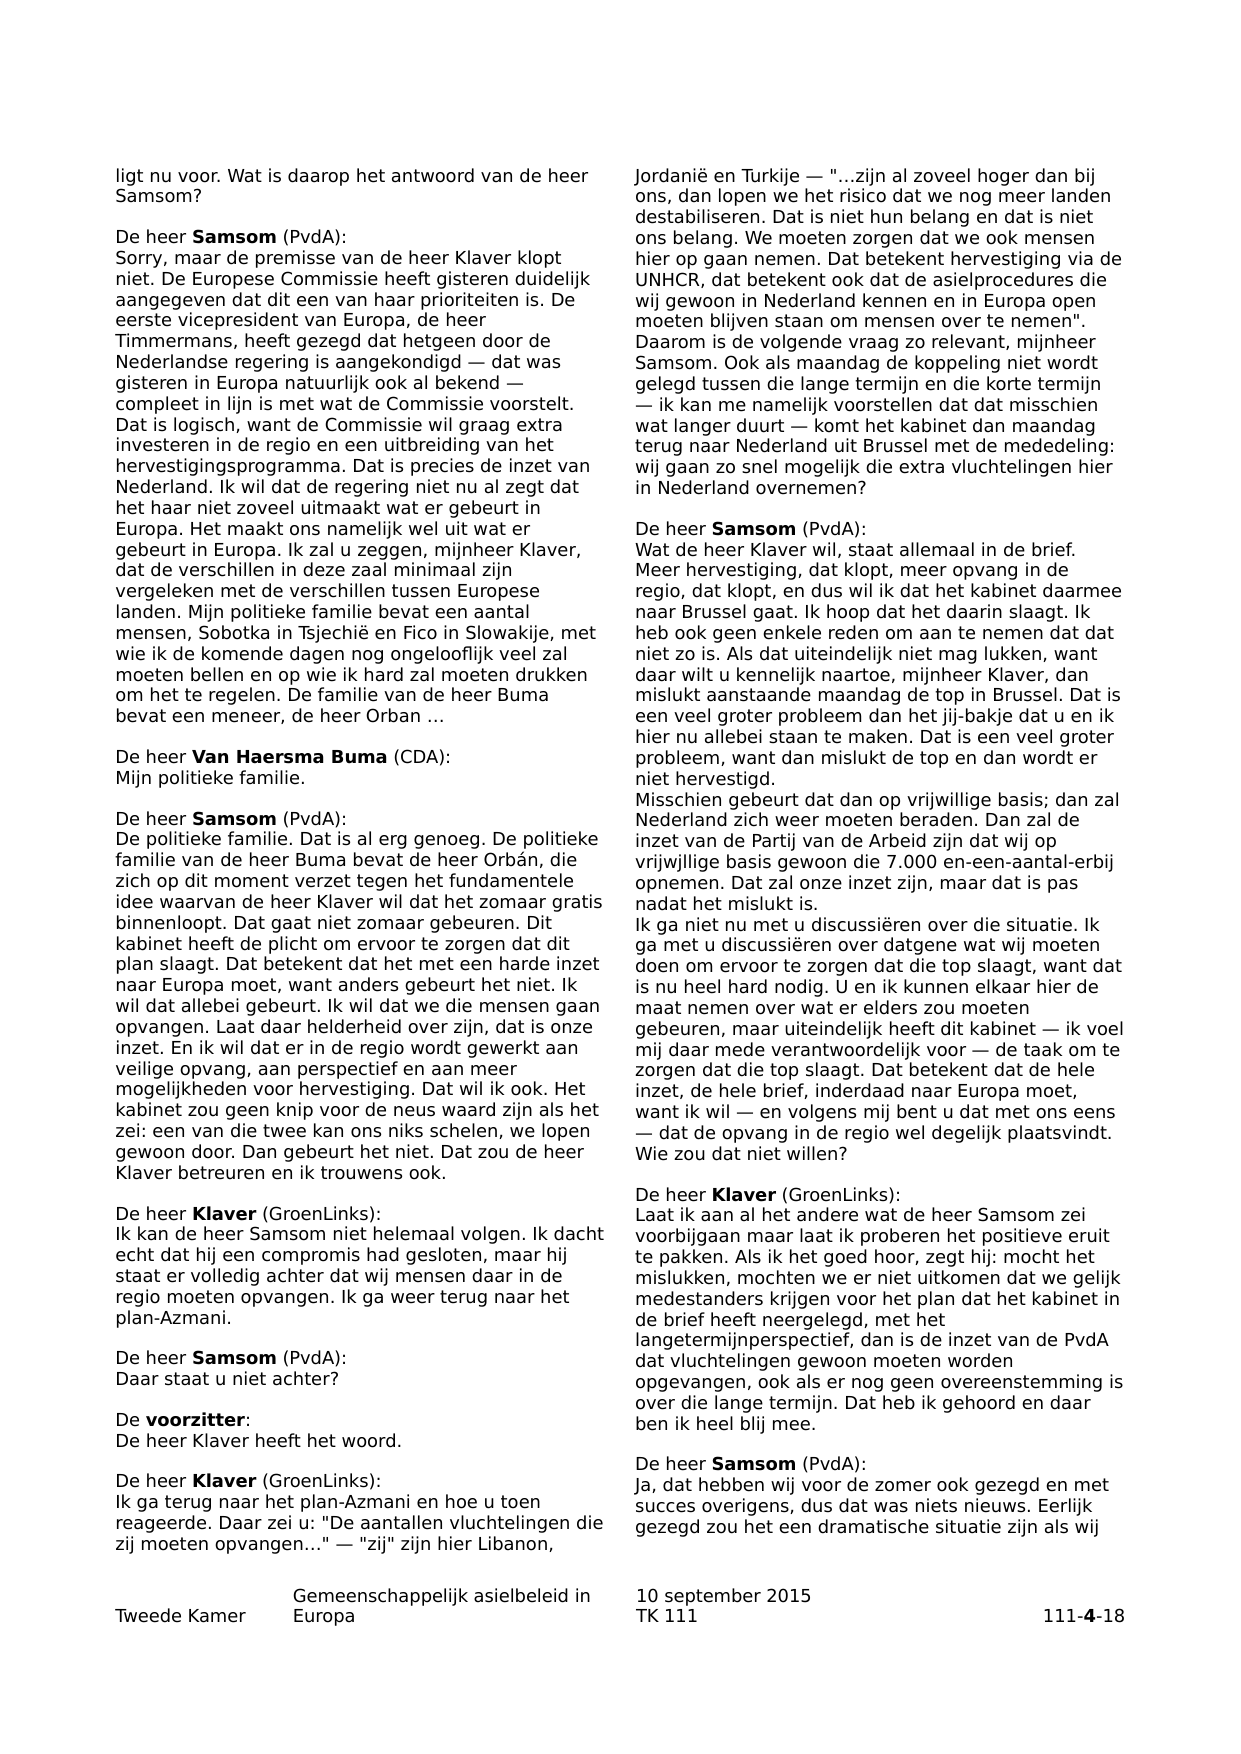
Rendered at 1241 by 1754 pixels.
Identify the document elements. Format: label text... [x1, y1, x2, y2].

text Daar staat u niet achter? [115, 1369, 605, 1390]
text De heer Klaver (GroenLinks): [115, 1203, 605, 1224]
text De heer Samsom (PvdA): [115, 808, 605, 829]
text De heer Samsom (PvdA): [115, 227, 605, 248]
text De heer Klaver (GroenLinks): [115, 1471, 605, 1492]
text ligt nu voor. Wat is daarop het antwoord van de heer Samsom? [115, 165, 605, 207]
text Ik kan de heer Samsom niet helemaal volgen. Ik dacht echt dat hij een compromis had gesloten, maar hij staat er volledig achter dat wij mensen daar in de regio moeten opvangen. Ik ga weer terug naar het plan-Azmani. [115, 1224, 605, 1328]
text De heer Klaver heeft het woord. [115, 1431, 605, 1451]
text De politieke familie. Dat is al erg genoeg. De politieke familie van de heer Buma bevat de heer Orbán, die zich op dit moment verzet tegen het fundamentele idee waarvan de heer Klaver wil dat het zomaar gratis binnenloopt. Dat gaat niet zomaar gebeuren. Dit kabinet heeft de plicht om ervoor te zorgen dat dit plan slaagt. Dat betekent dat het met een harde inzet naar Europa moet, want anders gebeurt het niet. Ik wil dat allebei gebeurt. Ik wil dat we die mensen gaan opvangen. Laat daar helderheid over zijn, dat is onze inzet. En ik wil dat er in de regio wordt gewerkt aan veilige opvang, aan perspectief en aan meer mogelijkheden voor hervestiging. Dat wil ik ook. Het kabinet zou geen knip voor de neus waard zijn als het zei: een van die twee kan ons niks schelen, we lopen gewoon door. Dan gebeurt het niet. Dat zou de heer Klaver betreuren en ik trouwens ook. [115, 829, 605, 1183]
text Ja, dat hebben wij voor de zomer ook gezegd en met succes overigens, dus dat was niets nieuws. Eerlijk gezegd zou het een dramatische situatie zijn als wij [635, 1475, 1125, 1537]
text Jordanië en Turkije — "…zijn al zoveel hoger dan bij ons, dan lopen we het risico dat we nog meer landen destabiliseren. Dat is niet hun belang en dat is niet ons belang. We moeten zorgen dat we ook mensen hier op gaan nemen. Dat betekent hervestiging via de UNHCR, dat betekent ook dat de asielprocedures die wij gewoon in Nederland kennen en in Europa open moeten blijven staan om mensen over te nemen". Daarom is de volgende vraag zo relevant, mijnheer Samsom. Ook als maandag de koppeling niet wordt gelegd tussen die lange termijn en die korte termijn — ik kan me namelijk voorstellen dat dat misschien wat langer duurt — komt het kabinet dan maandag terug naar Nederland uit Brussel met de mededeling: wij gaan zo snel mogelijk die extra vluchtelingen hier in Nederland overnemen? [635, 165, 1125, 499]
text De heer Samsom (PvdA): [635, 519, 1125, 539]
text De voorzitter: [115, 1410, 605, 1431]
text Laat ik aan al het andere wat de heer Samsom zei voorbijgaan maar laat ik proberen het positieve eruit te pakken. Als ik het goed hoor, zegt hij: mocht het mislukken, mochten we er niet uitkomen dat we gelijk medestanders krijgen voor het plan dat het kabinet in de brief heeft neergelegd, met het langetermijnperspectief, dan is de inzet van de PvdA dat vluchtelingen gewoon moeten worden opgevangen, ook als er nog geen overeenstemming is over die lange termijn. Dat heb ik gehoord en daar ben ik heel blij mee. [635, 1205, 1125, 1434]
text De heer Van Haersma Buma (CDA): [115, 747, 605, 768]
text Wat de heer Klaver wil, staat allemaal in de brief. Meer hervestiging, dat klopt, meer opvang in de regio, dat klopt, en dus wil ik dat het kabinet daarmee naar Brussel gaat. Ik hoop dat het daarin slaagt. Ik heb ook geen enkele reden om aan te nemen dat dat niet zo is. Als dat uiteindelijk niet mag lukken, want daar wilt u kennelijk naartoe, mijnheer Klaver, dan mislukt aanstaande maandag de top in Brussel. Dat is een veel groter probleem dan het jij-bakje dat u en ik hier nu allebei staan te maken. Dat is een veel groter probleem, want dan mislukt de top en dan wordt er niet hervestigd. [635, 539, 1125, 789]
text Sorry, maar de premisse van de heer Klaver klopt niet. De Europese Commissie heeft gisteren duidelijk aangegeven dat dit een van haar prioriteiten is. De eerste vicepresident van Europa, de heer Timmermans, heeft gezegd dat hetgeen door de Nederlandse regering is aangekondigd — dat was gisteren in Europa natuurlijk ook al bekend — compleet in lijn is met wat de Commissie voorstelt. Dat is logisch, want de Commissie wil graag extra investeren in de regio en een uitbreiding van het hervestigingsprogramma. Dat is precies de inzet van Nederland. Ik wil dat de regering niet nu al zegt dat het haar niet zoveel uitmaakt wat er gebeurt in Europa. Het maakt ons namelijk wel uit wat er gebeurt in Europa. Ik zal u zeggen, mijnheer Klaver, dat de verschillen in deze zaal minimaal zijn vergeleken met de verschillen tussen Europese landen. Mijn politieke familie bevat een aantal mensen, Sobotka in Tsjechië en Fico in Slowakije, met wie ik de komende dagen nog ongelooflijk veel zal moeten bellen en op wie ik hard zal moeten drukken om het te regelen. De familie van de heer Buma bevat een meneer, de heer Orban … [115, 248, 605, 727]
text De heer Samsom (PvdA): [115, 1348, 605, 1369]
text Misschien gebeurt dat dan op vrijwillige basis; dan zal Nederland zich weer moeten beraden. Dan zal de inzet van de Partij van de Arbeid zijn dat wij op vrijwjllige basis gewoon die 7.000 en-een-aantal-erbij opnemen. Dat zal onze inzet zijn, maar dat is pas nadat het mislukt is. [635, 789, 1125, 914]
text Ik ga niet nu met u discussiëren over die situatie. Ik ga met u discussiëren over datgene wat wij moeten doen om ervoor te zorgen dat die top slaagt, want dat is nu heel hard nodig. U en ik kunnen elkaar hier de maat nemen over wat er elders zou moeten gebeuren, maar uiteindelijk heeft dit kabinet — ik voel mij daar mede verantwoordelijk voor — de taak om te zorgen dat die top slaagt. Dat betekent dat de hele inzet, de hele brief, inderdaad naar Europa moet, want ik wil — en volgens mij bent u dat met ons eens — dat de opvang in de regio wel degelijk plaatsvindt. Wie zou dat niet willen? [635, 914, 1125, 1164]
text De heer Klaver (GroenLinks): [635, 1184, 1125, 1205]
text Ik ga terug naar het plan-Azmani en hoe u toen reageerde. Daar zei u: "De aantallen vluchtelingen die zij moeten opvangen…" — "zij" zijn hier Libanon, [115, 1492, 605, 1554]
text De heer Samsom (PvdA): [635, 1454, 1125, 1475]
text Mijn politieke familie. [115, 768, 605, 788]
